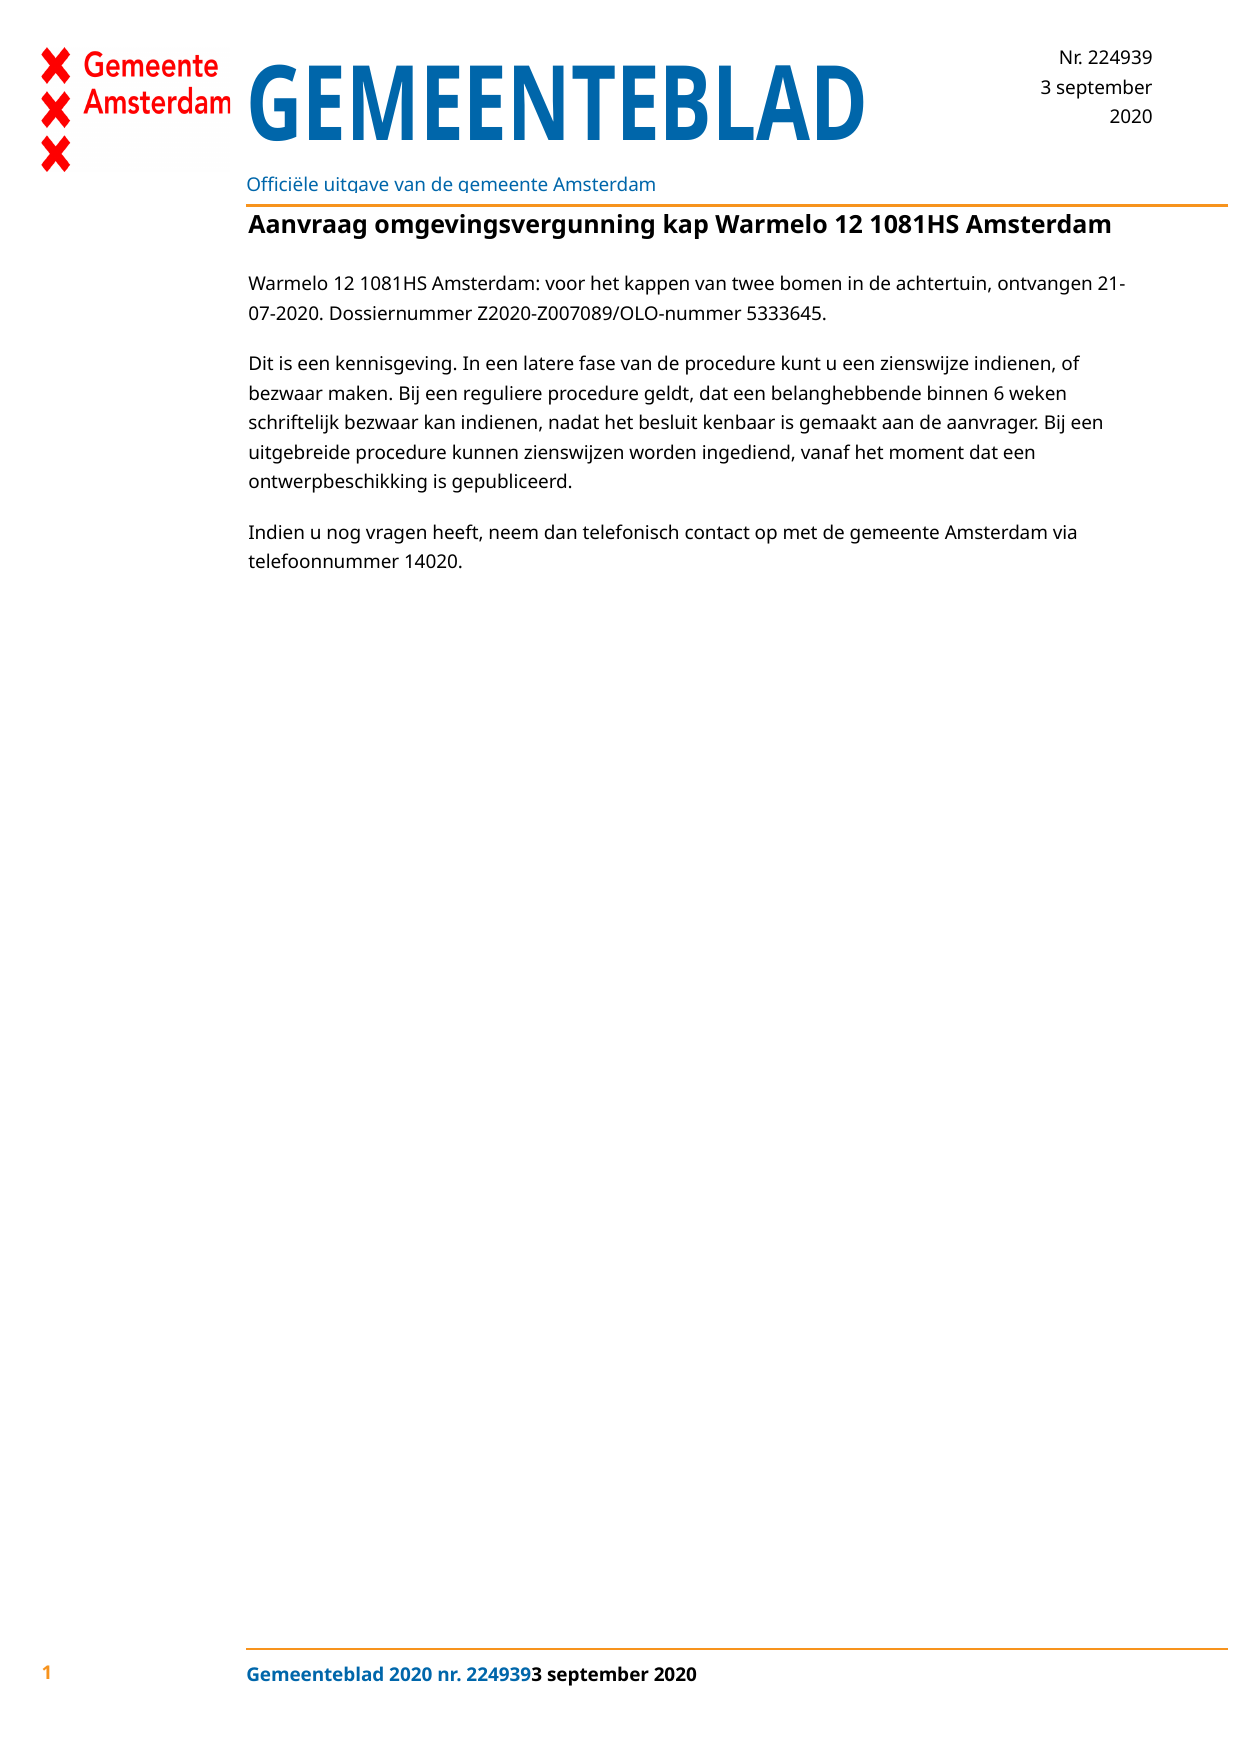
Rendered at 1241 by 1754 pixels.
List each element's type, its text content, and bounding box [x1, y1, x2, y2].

text Indien u nog vragen heeft, neem dan telefonisch contact op met de gemeente Amsterdam via telefoonnummer 14020. [248, 519, 1152, 574]
text Aanvraag omgevingsvergunning kap Warmelo 12 1081HS Amsterdam [248, 207, 1152, 241]
text Warmelo 12 1081HS Amsterdam: voor het kappen van twee bomen in de achtertuin, ontvangen 21-07-2020. Dossiernummer Z2020-Z007089/OLO-nummer 5333645. [248, 270, 1152, 326]
text Dit is een kennisgeving. In een latere fase van de procedure kunt u een zienswijze indienen, of bezwaar maken. Bij een reguliere procedure geldt, dat een belanghebbende binnen 6 weken schriftelijk bezwaar kan indienen, nadat het besluit kenbaar is gemaakt aan de aanvrager. Bij een uitgebreide procedure kunnen zienswijzen worden ingediend, vanaf het moment dat een ontwerpbeschikking is gepubliceerd. [248, 350, 1152, 494]
picture [41, 47, 231, 172]
